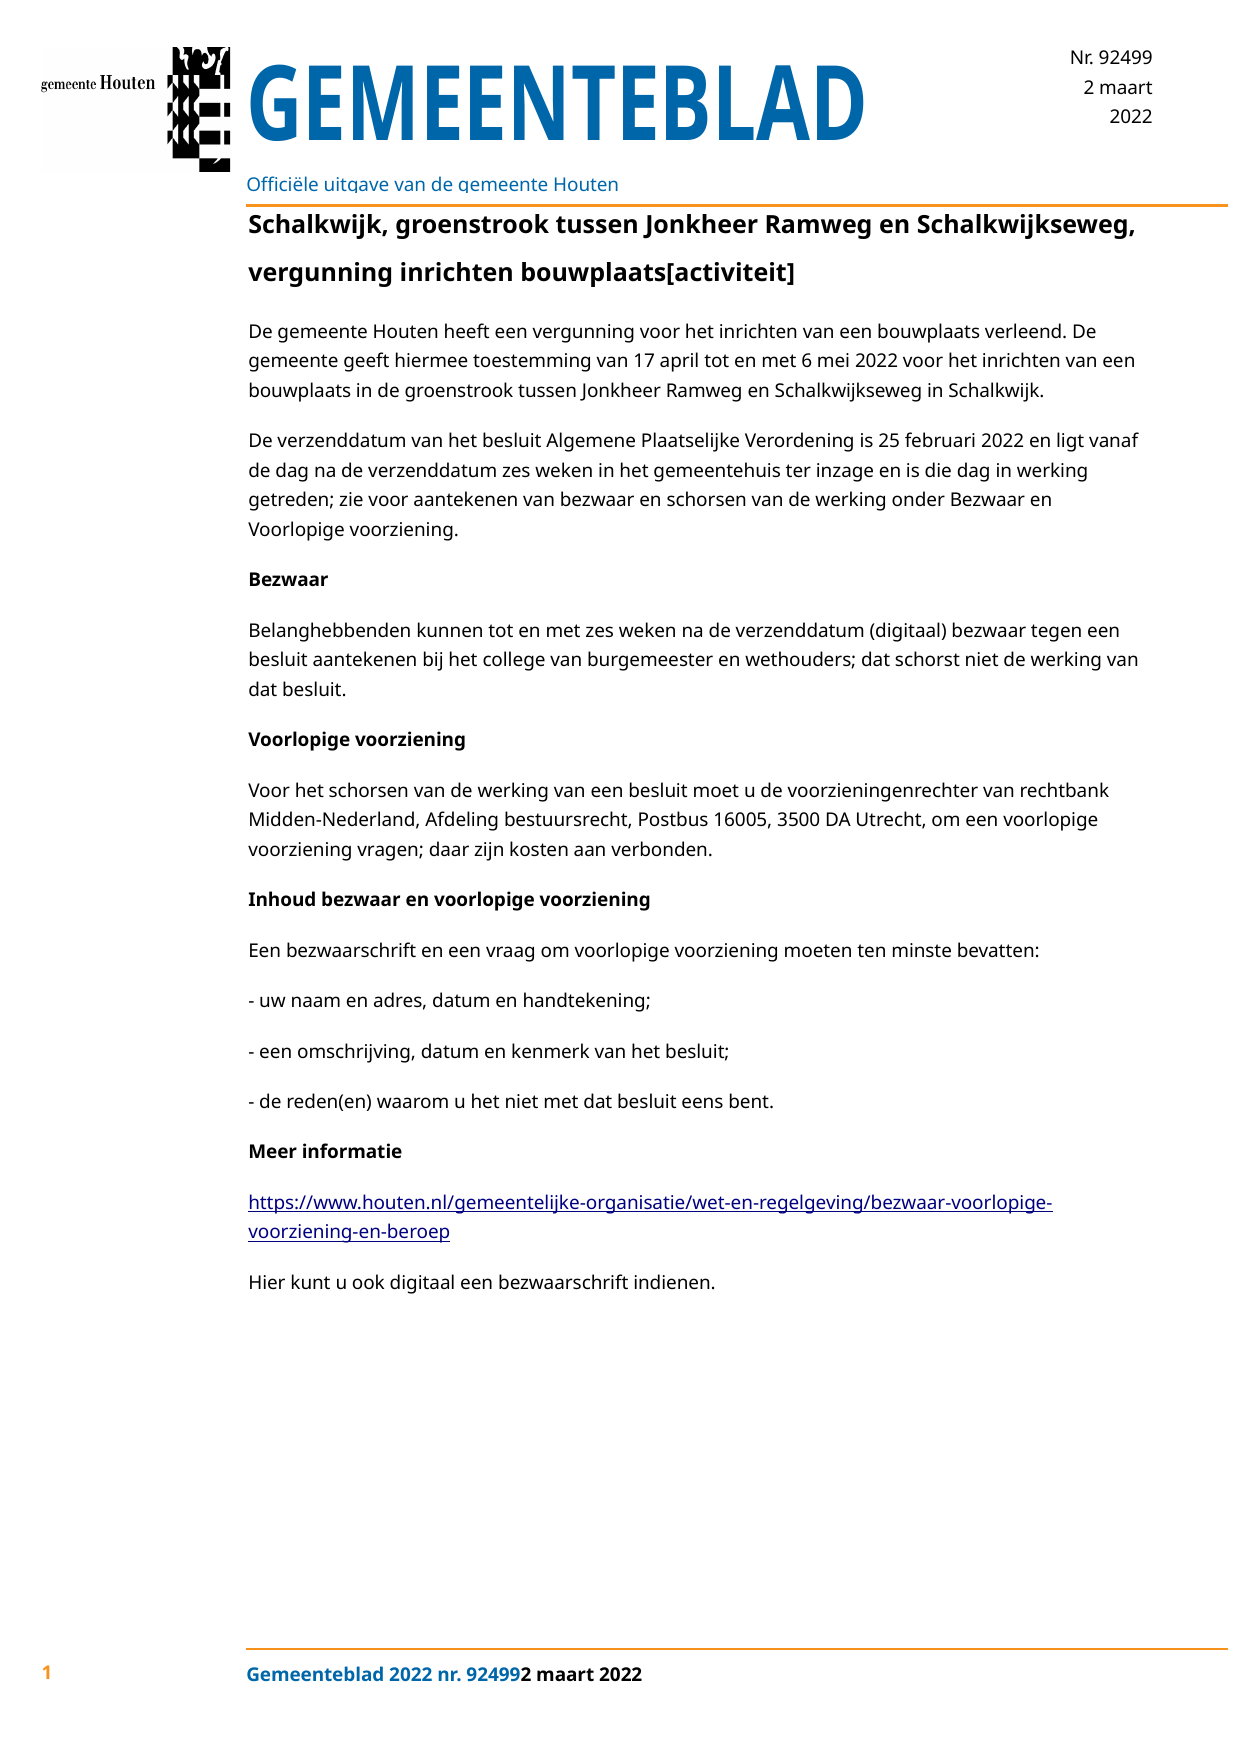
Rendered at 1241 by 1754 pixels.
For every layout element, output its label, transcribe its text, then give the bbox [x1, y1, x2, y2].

text De gemeente Houten heeft een vergunning voor het inrichten van een bouwplaats verleend. De gemeente geeft hiermee toestemming van 17 april tot en met 6 mei 2022 voor het inrichten van een bouwplaats in de groenstrook tussen Jonkheer Ramweg en Schalkwijkseweg in Schalkwijk. [248, 318, 1152, 403]
text - de reden(en) waarom u het niet met dat besluit eens bent. [248, 1088, 1152, 1114]
text Een bezwaarschrift en een vraag om voorlopige voorziening moeten ten minste bevatten: [248, 937, 1152, 963]
text De verzenddatum van het besluit Algemene Plaatselijke Verordening is 25 februari 2022 en ligt vanaf de dag na de verzenddatum zes weken in het gemeentehuis ter inzage en is die dag in werking getreden; zie voor aantekenen van bezwaar en schorsen van de werking onder Bezwaar en Voorlopige voorziening. [248, 427, 1152, 542]
text - een omschrijving, datum en kenmerk van het besluit; [248, 1038, 1152, 1064]
text Voor het schorsen van de werking van een besluit moet u de voorzieningenrechter van rechtbank Midden-Nederland, Afdeling bestuursrecht, Postbus 16005, 3500 DA Utrecht, om een voorlopige voorziening vragen; daar zijn kosten aan verbonden. [248, 777, 1152, 862]
text Belanghebbenden kunnen tot en met zes weken na de verzenddatum (digitaal) bezwaar tegen een besluit aantekenen bij het college van burgemeester en wethouders; dat schorst niet de werking van dat besluit. [248, 617, 1152, 702]
text Schalkwijk, groenstrook tussen Jonkheer Ramweg en Schalkwijkseweg, vergunning inrichten bouwplaats[activiteit] [248, 207, 1152, 288]
text Voorlopige voorziening [248, 727, 1152, 752]
text Hier kunt u ook digitaal een bezwaarschrift indienen. [248, 1269, 1152, 1295]
text https://www.houten.nl/gemeentelijke-organisatie/wet-en-regelgeving/bezwaar-voorlopige-voorziening-en-beroep [248, 1189, 1152, 1244]
picture [41, 47, 231, 172]
text Inhoud bezwaar en voorlopige voorziening [248, 887, 1152, 912]
text Bezwaar [248, 567, 1152, 592]
text Meer informatie [248, 1139, 1152, 1164]
text - uw naam en adres, datum en handtekening; [248, 987, 1152, 1013]
